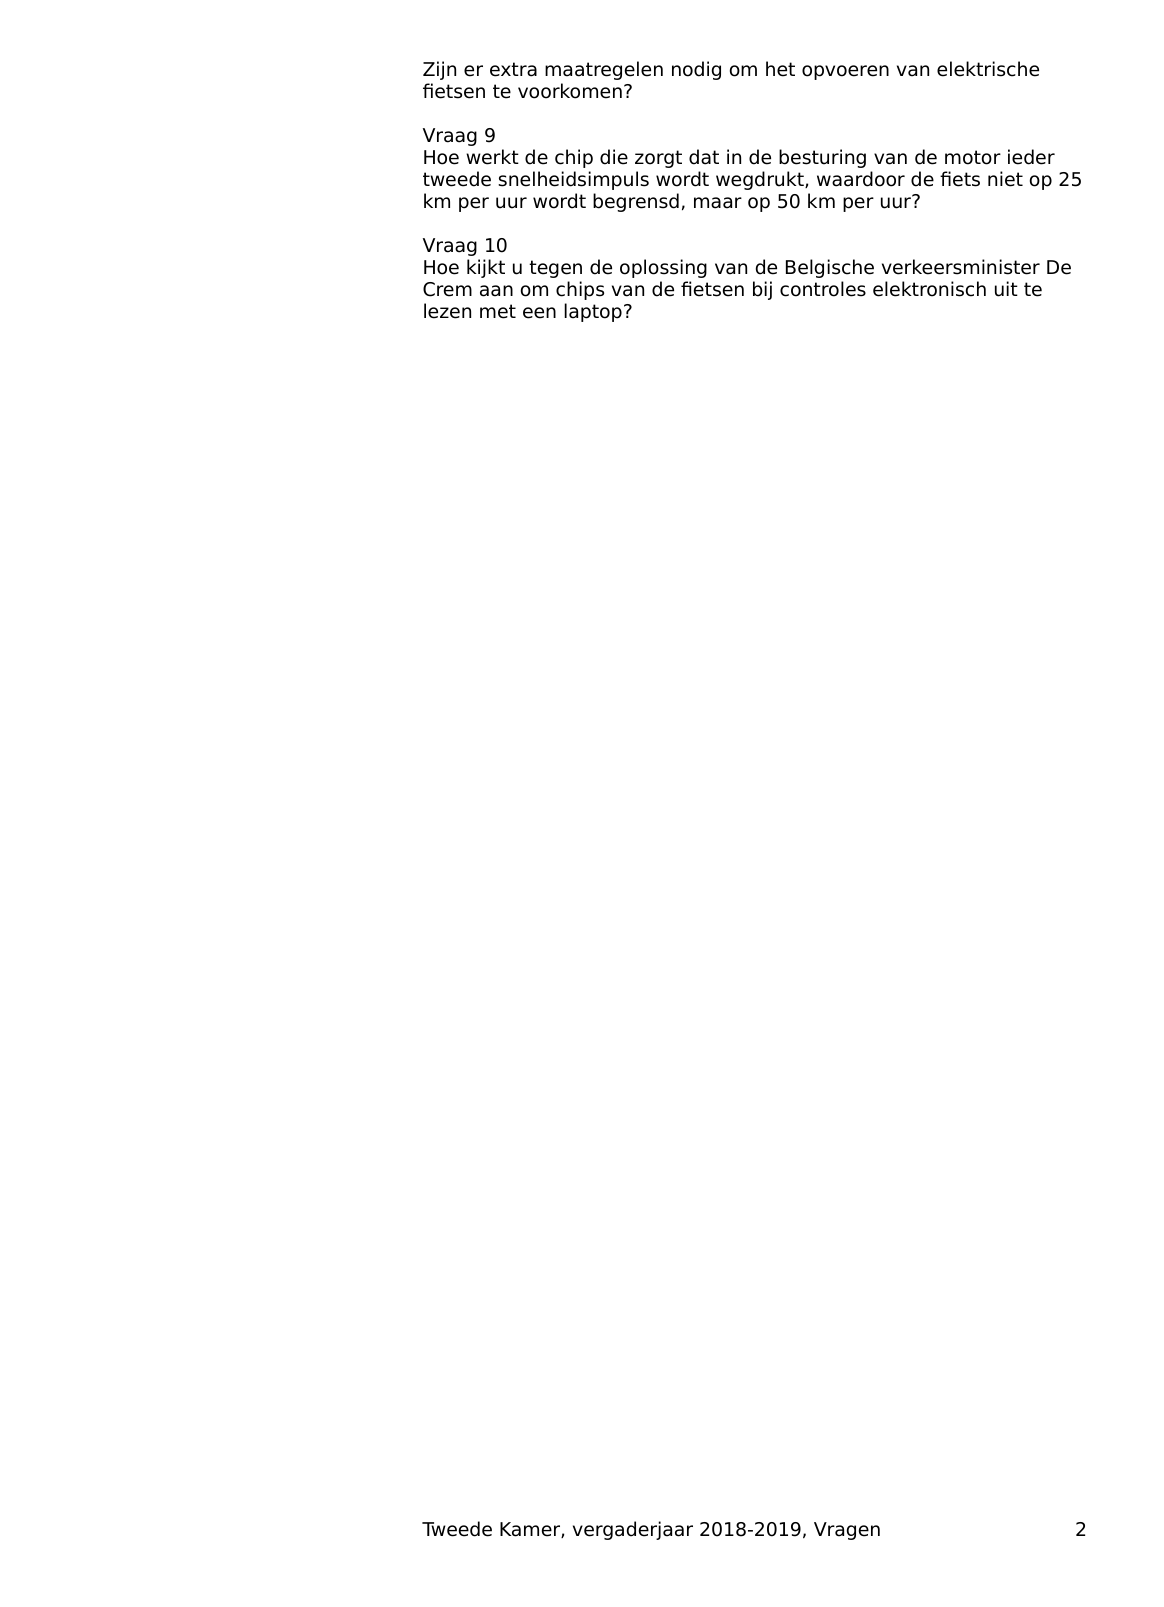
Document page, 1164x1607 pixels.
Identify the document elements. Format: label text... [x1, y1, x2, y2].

text Vraag 9 [422, 125, 1087, 147]
text Hoe kijkt u tegen de oplossing van de Belgische verkeersminister De Crem aan om chips van de fietsen bij controles elektronisch uit te lezen met een laptop? [422, 257, 1087, 323]
text Zijn er extra maatregelen nodig om het opvoeren van elektrische fietsen te voorkomen? [422, 59, 1087, 103]
text Vraag 10 [422, 235, 1087, 257]
text Hoe werkt de chip die zorgt dat in de besturing van de motor ieder tweede snelheidsimpuls wordt wegdrukt, waardoor de fiets niet op 25 km per uur wordt begrensd, maar op 50 km per uur? [422, 147, 1087, 213]
